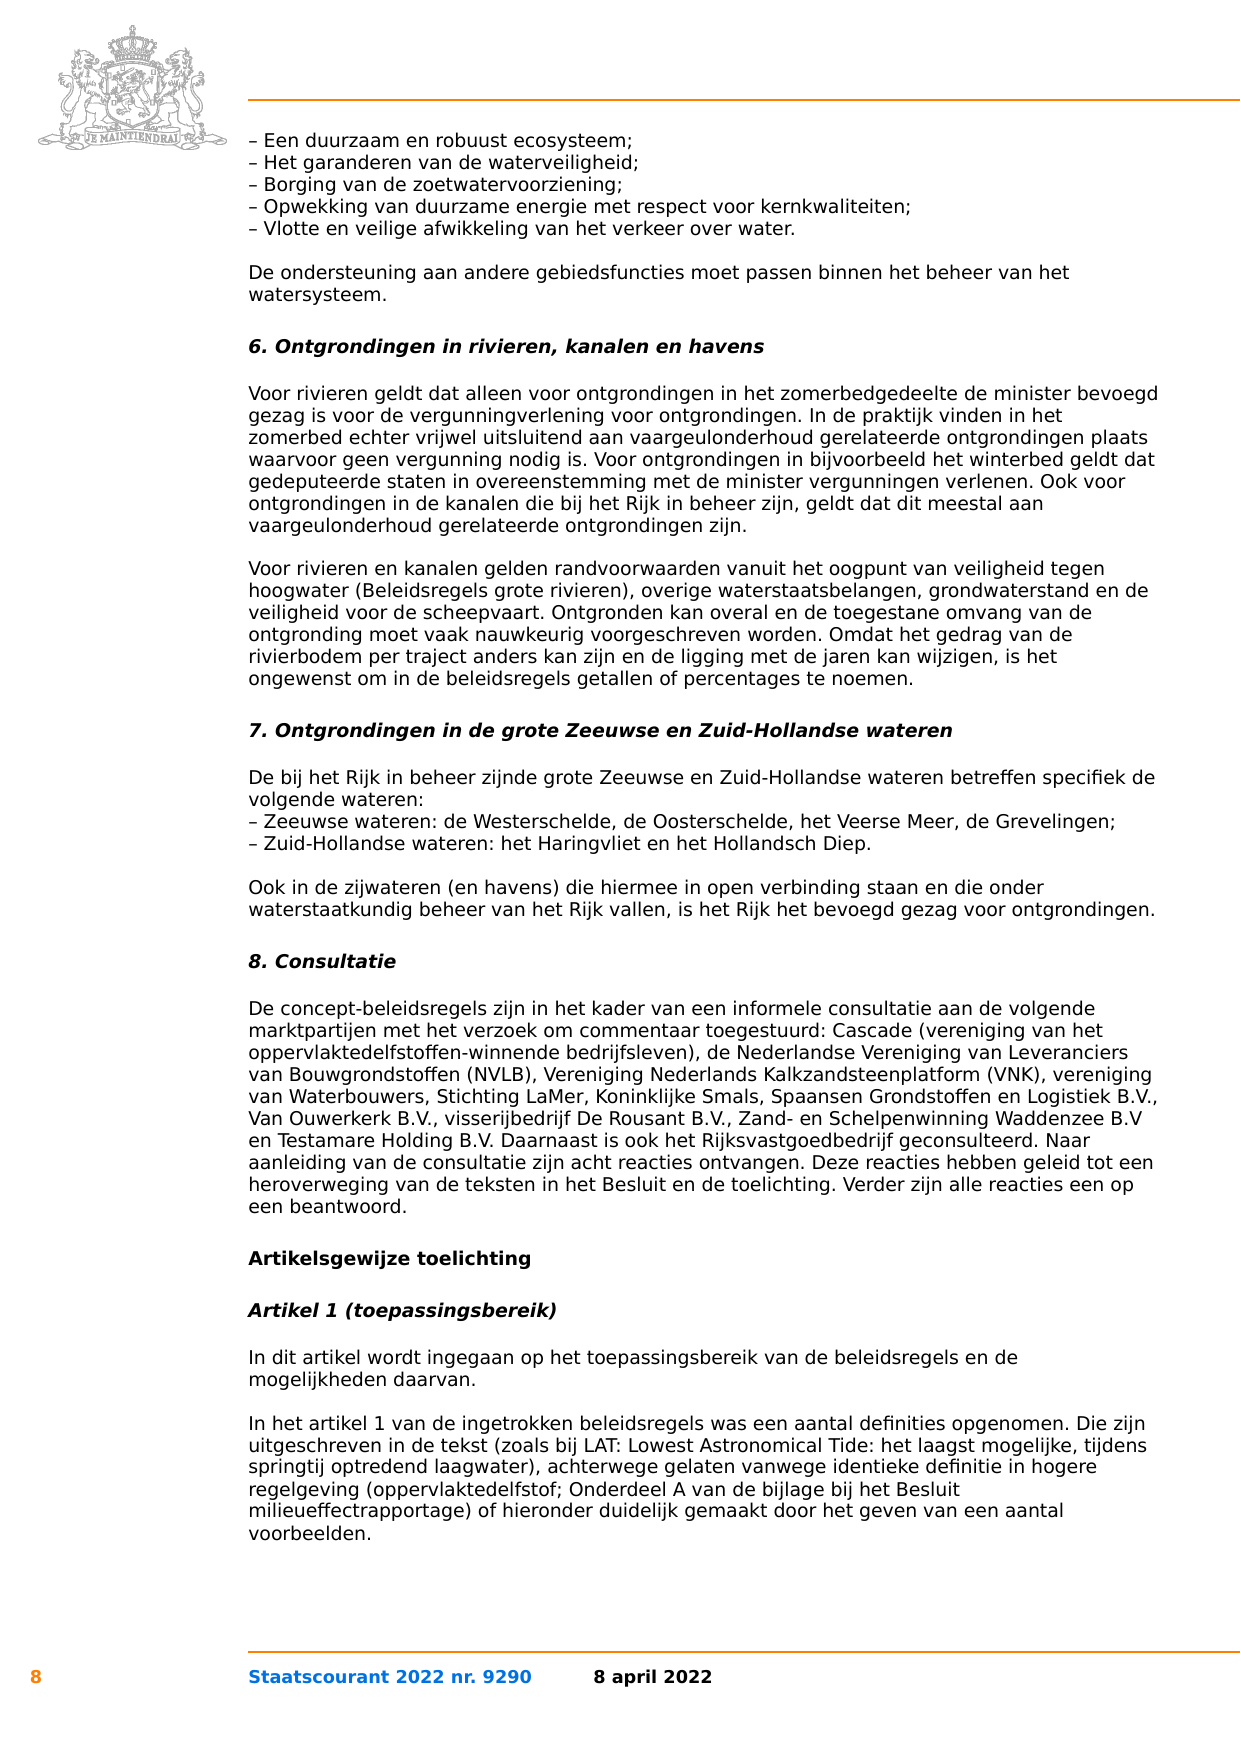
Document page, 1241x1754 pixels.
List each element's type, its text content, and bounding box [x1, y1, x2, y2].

text In het artikel 1 van de ingetrokken beleidsregels was een aantal definities opgenomen. Die zijn uitgeschreven in de tekst (zoals bij LAT: Lowest Astronomical Tide: het laagst mogelijke, tijdens springtij optredend laagwater), achterwege gelaten vanwege identieke definitie in hogere regelgeving (oppervlaktedelfstof; Onderdeel A van de bijlage bij het Besluit milieueffectrapportage) of hieronder duidelijk gemaakt door het geven van een aantal voorbeelden. [248, 1412, 1163, 1544]
text Voor rivieren geldt dat alleen voor ontgrondingen in het zomerbedgedeelte de minister bevoegd gezag is voor de vergunningverlening voor ontgrondingen. In de praktijk vinden in het zomerbed echter vrijwel uitsluitend aan vaargeulonderhoud gerelateerde ontgrondingen plaats waarvoor geen vergunning nodig is. Voor ontgrondingen in bijvoorbeeld het winterbed geldt dat gedeputeerde staten in overeenstemming met de minister vergunningen verlenen. Ook voor ontgrondingen in de kanalen die bij het Rijk in beheer zijn, geldt dat dit meestal aan vaargeulonderhoud gerelateerde ontgrondingen zijn. [248, 383, 1163, 536]
picture [38, 25, 227, 150]
text De ondersteuning aan andere gebiedsfuncties moet passen binnen het beheer van het watersysteem. [248, 262, 1163, 306]
text De bij het Rijk in beheer zijnde grote Zeeuwse en Zuid-Hollandse wateren betreffen specifiek de volgende wateren: [248, 767, 1163, 811]
subtitle Artikel 1 (toepassingsbereik) [248, 1300, 1163, 1322]
text – Zeeuwse wateren: de Westerschelde, de Oosterschelde, het Veerse Meer, de Grevelingen; [248, 811, 1163, 833]
subtitle 7. Ontgrondingen in de grote Zeeuwse en Zuid-Hollandse wateren [248, 720, 1163, 742]
text – Het garanderen van de waterveiligheid; [248, 152, 1163, 174]
subtitle 6. Ontgrondingen in rivieren, kanalen en havens [248, 336, 1163, 358]
subtitle 8. Consultatie [248, 951, 1163, 973]
text De concept-beleidsregels zijn in het kader van een informele consultatie aan de volgende marktpartijen met het verzoek om commentaar toegestuurd: Cascade (vereniging van het oppervlaktedelfstoffen-winnende bedrijfsleven), de Nederlandse Vereniging van Leveranciers van Bouwgrondstoffen (NVLB), Vereniging Nederlands Kalkzandsteenplatform (VNK), vereniging van Waterbouwers, Stichting LaMer, Koninklijke Smals, Spaansen Grondstoffen en Logistiek B.V., Van Ouwerkerk B.V., visserijbedrijf De Rousant B.V., Zand- en Schelpenwinning Waddenzee B.V en Testamare Holding B.V. Daarnaast is ook het Rijksvastgoedbedrijf geconsulteerd. Naar aanleiding van de consultatie zijn acht reacties ontvangen. Deze reacties hebben geleid tot een heroverweging van de teksten in het Besluit en de toelichting. Verder zijn alle reacties een op een beantwoord. [248, 998, 1163, 1218]
text – Een duurzaam en robuust ecosysteem; [248, 130, 1163, 152]
text – Vlotte en veilige afwikkeling van het verkeer over water. [248, 218, 1163, 240]
subtitle Artikelsgewijze toelichting [248, 1248, 1163, 1270]
text Voor rivieren en kanalen gelden randvoorwaarden vanuit het oogpunt van veiligheid tegen hoogwater (Beleidsregels grote rivieren), overige waterstaatsbelangen, grondwaterstand en de veiligheid voor de scheepvaart. Ontgronden kan overal en de toegestane omvang van de ontgronding moet vaak nauwkeurig voorgeschreven worden. Omdat het gedrag van de rivierbodem per traject anders kan zijn en de ligging met de jaren kan wijzigen, is het ongewenst om in de beleidsregels getallen of percentages te noemen. [248, 558, 1163, 690]
text – Opwekking van duurzame energie met respect voor kernkwaliteiten; [248, 196, 1163, 218]
text – Borging van de zoetwatervoorziening; [248, 174, 1163, 196]
text – Zuid-Hollandse wateren: het Haringvliet en het Hollandsch Diep. [248, 833, 1163, 855]
text In dit artikel wordt ingegaan op het toepassingsbereik van de beleidsregels en de mogelijkheden daarvan. [248, 1347, 1163, 1391]
text Ook in de zijwateren (en havens) die hiermee in open verbinding staan en die onder waterstaatkundig beheer van het Rijk vallen, is het Rijk het bevoegd gezag voor ontgrondingen. [248, 877, 1163, 921]
